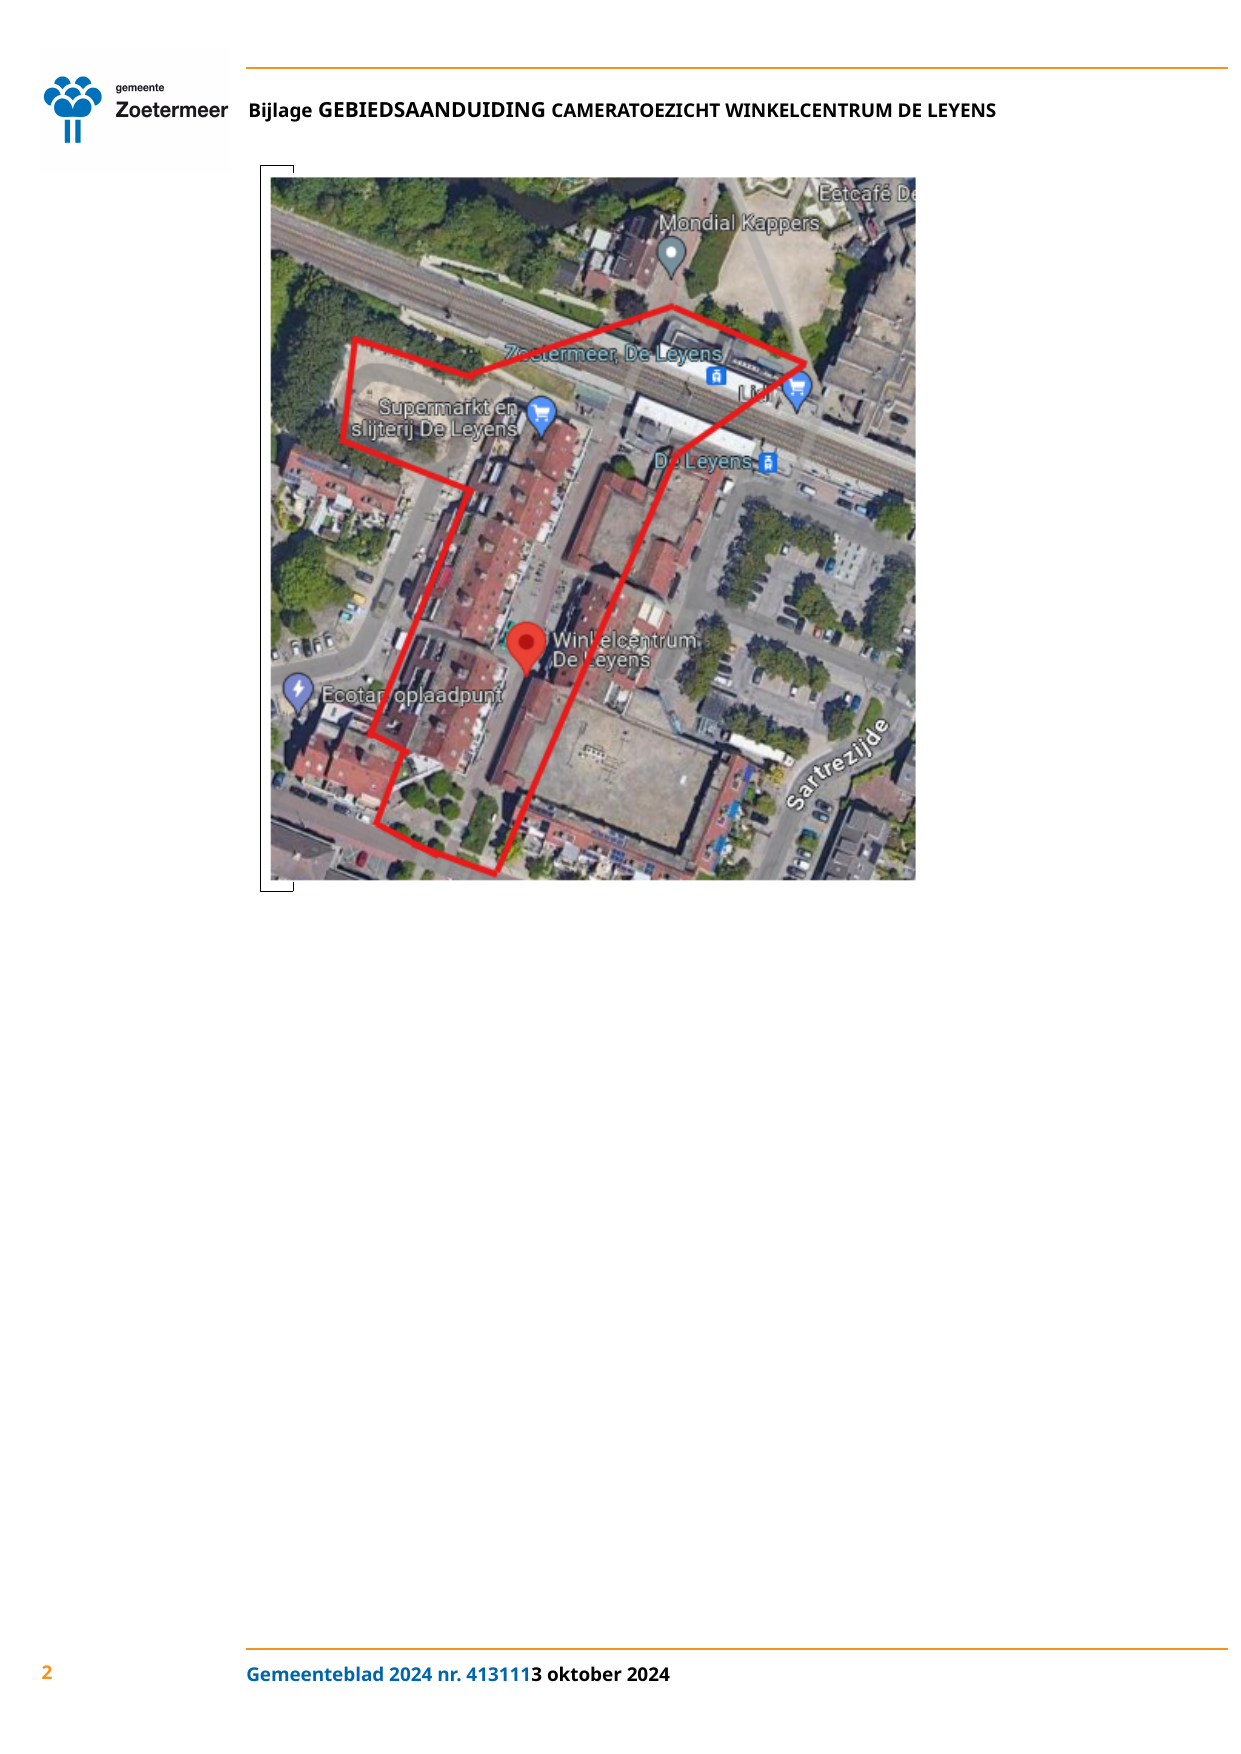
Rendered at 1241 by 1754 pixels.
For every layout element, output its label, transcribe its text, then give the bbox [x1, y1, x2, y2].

text Bijlage GEBIEDSAANDUIDING CAMERATOEZICHT WINKELCENTRUM DE LEYENS [248, 95, 1152, 123]
picture [41, 47, 231, 172]
picture [268, 173, 919, 882]
